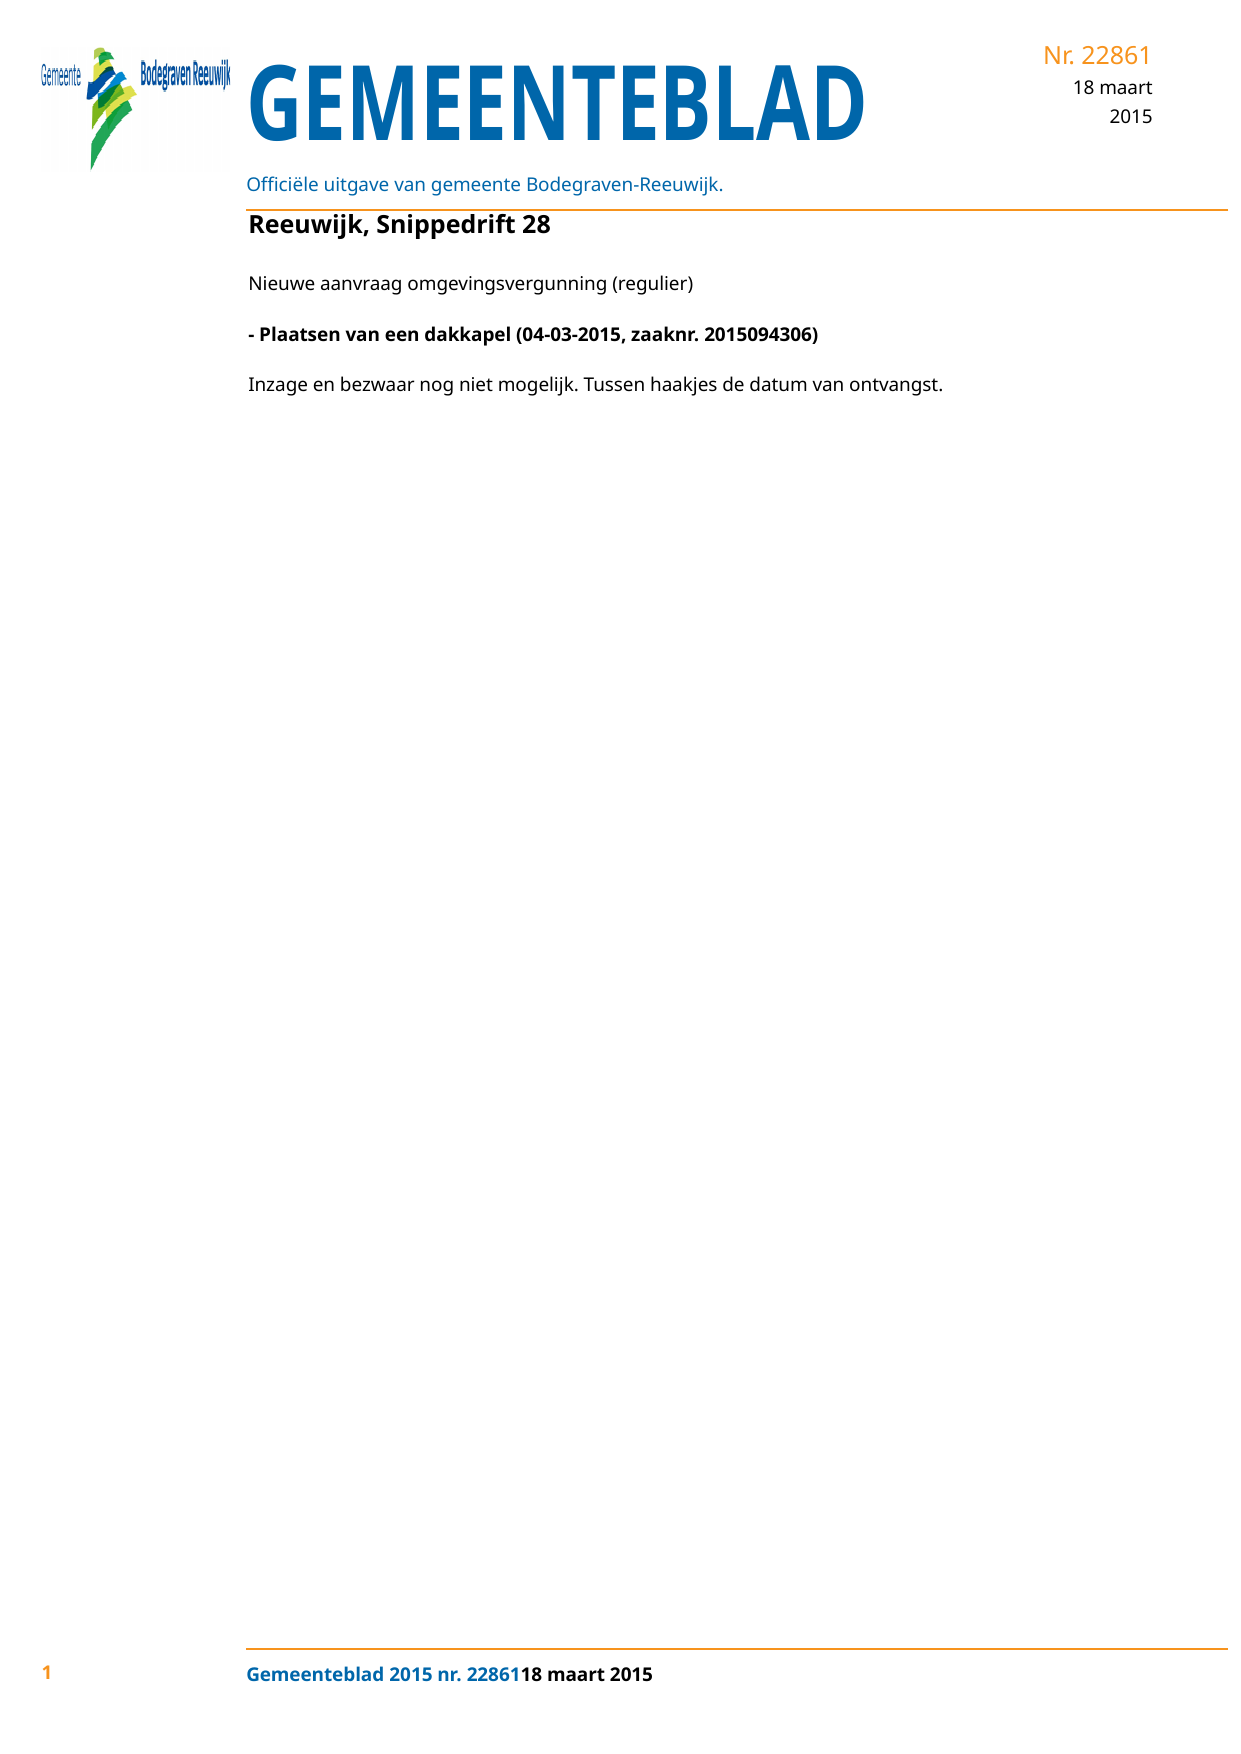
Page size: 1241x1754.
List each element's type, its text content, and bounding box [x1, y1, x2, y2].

text - Plaatsen van een dakkapel (04‑03‑2015, zaaknr. 2015094306) [248, 321, 1152, 346]
text Inzage en bezwaar nog niet mogelijk. Tussen haakjes de datum van ontvangst. [248, 371, 1152, 397]
text Nieuwe aanvraag omgevingsvergunning (regulier) [248, 270, 1152, 296]
picture [41, 47, 231, 172]
text Reeuwijk, Snippedrift 28 [248, 211, 1152, 241]
